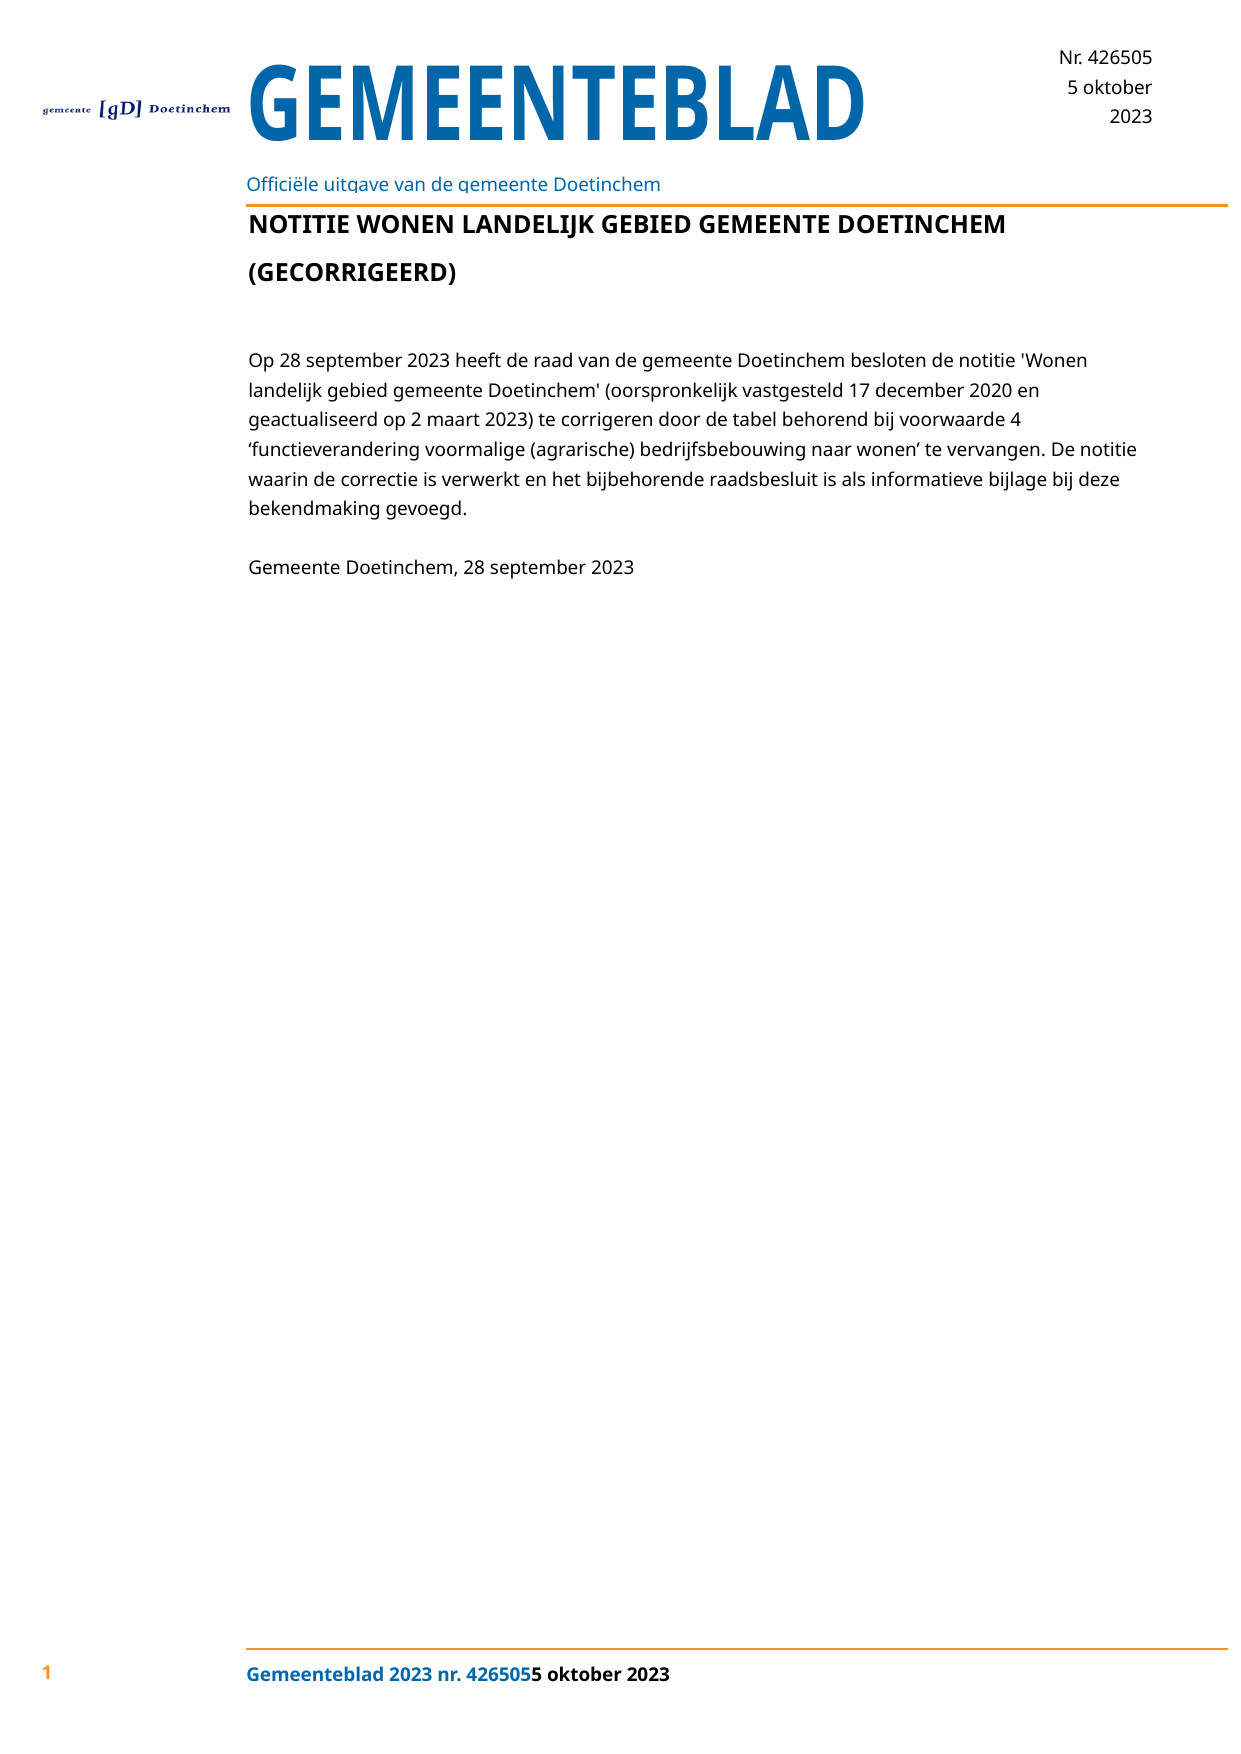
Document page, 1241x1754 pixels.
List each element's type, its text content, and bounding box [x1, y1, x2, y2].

text Gemeente Doetinchem, 28 september 2023 [248, 554, 1152, 580]
text NOTITIE WONEN LANDELIJK GEBIED GEMEENTE DOETINCHEM (GECORRIGEERD) [248, 207, 1152, 288]
picture [41, 47, 231, 172]
text Op 28 september 2023 heeft de raad van de gemeente Doetinchem besloten de notitie 'Wonen landelijk gebied gemeente Doetinchem' (oorspronkelijk vastgesteld 17 december 2020 en geactualiseerd op 2 maart 2023) te corrigeren door de tabel behorend bij voorwaarde 4 ‘functieverandering voormalige (agrarische) bedrijfsbebouwing naar wonen’ te vervangen. De notitie waarin de correctie is verwerkt en het bijbehorende raadsbesluit is als informatieve bijlage bij deze bekendmaking gevoegd. [248, 347, 1152, 521]
